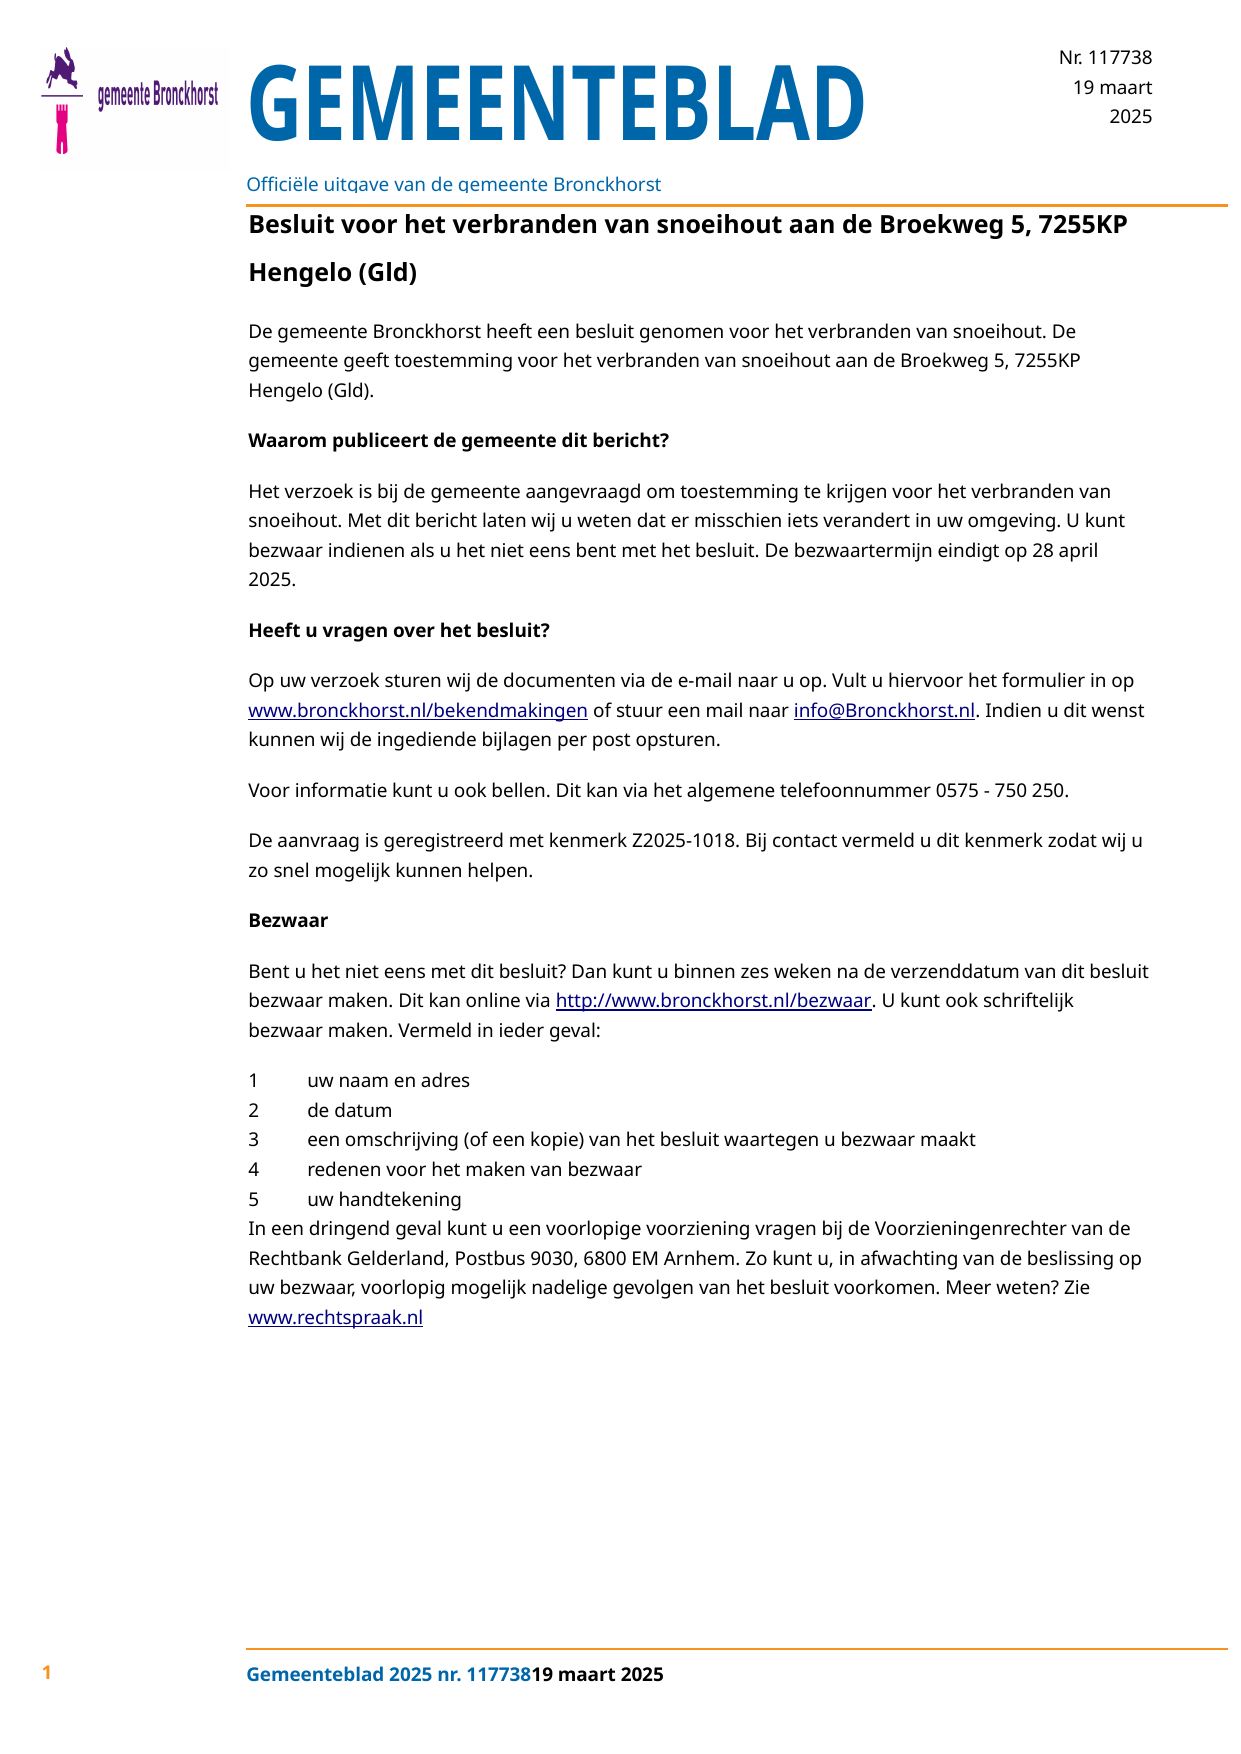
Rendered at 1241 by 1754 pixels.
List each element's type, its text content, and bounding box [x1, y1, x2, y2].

text Bezwaar [248, 907, 1152, 933]
list redenen voor het maken van bezwaar [248, 1156, 1152, 1182]
text Op uw verzoek sturen wij de documenten via de e-mail naar u op. Vult u hiervoor het formulier in op www.bronckhorst.nl/bekendmakingen of stuur een mail naar info@Bronckhorst.nl. Indien u dit wenst kunnen wij de ingediende bijlagen per post opsturen. [248, 667, 1152, 752]
text Voor informatie kunt u ook bellen. Dit kan via het algemene telefoonnummer 0575 - 750 250. [248, 777, 1152, 803]
list uw handtekening [248, 1186, 1152, 1212]
text Waarom publiceert de gemeente dit bericht? [248, 427, 1152, 453]
text Het verzoek is bij de gemeente aangevraagd om toestemming te krijgen voor het verbranden van snoeihout. Met dit bericht laten wij u weten dat er misschien iets verandert in uw omgeving. U kunt bezwaar indienen als u het niet eens bent met het besluit. De bezwaartermijn eindigt op 28 april 2025. [248, 478, 1152, 592]
list een omschrijving (of een kopie) van het besluit waartegen u bezwaar maakt [248, 1127, 1152, 1152]
text Besluit voor het verbranden van snoeihout aan de Broekweg 5, 7255KP Hengelo (Gld) [248, 207, 1152, 288]
list uw naam en adres [248, 1067, 1152, 1093]
text Bent u het niet eens met dit besluit? Dan kunt u binnen zes weken na de verzenddatum van dit besluit bezwaar maken. Dit kan online via http://www.bronckhorst.nl/bezwaar. U kunt ook schriftelijk bezwaar maken. Vermeld in ieder geval: [248, 958, 1152, 1043]
text In een dringend geval kunt u een voorlopige voorziening vragen bij de Voorzieningenrechter van de Rechtbank Gelderland, Postbus 9030, 6800 EM Arnhem. Zo kunt u, in afwachting van de beslissing op uw bezwaar, voorlopig mogelijk nadelige gevolgen van het besluit voorkomen. Meer weten? Zie www.rechtspraak.nl [248, 1215, 1152, 1330]
text De aanvraag is geregistreerd met kenmerk Z2025-1018. Bij contact vermeld u dit kenmerk zodat wij u zo snel mogelijk kunnen helpen. [248, 827, 1152, 883]
text Heeft u vragen over het besluit? [248, 617, 1152, 643]
picture [41, 47, 231, 172]
list de datum [248, 1097, 1152, 1123]
text De gemeente Bronckhorst heeft een besluit genomen voor het verbranden van snoeihout. De gemeente geeft toestemming voor het verbranden van snoeihout aan de Broekweg 5, 7255KP Hengelo (Gld). [248, 318, 1152, 403]
